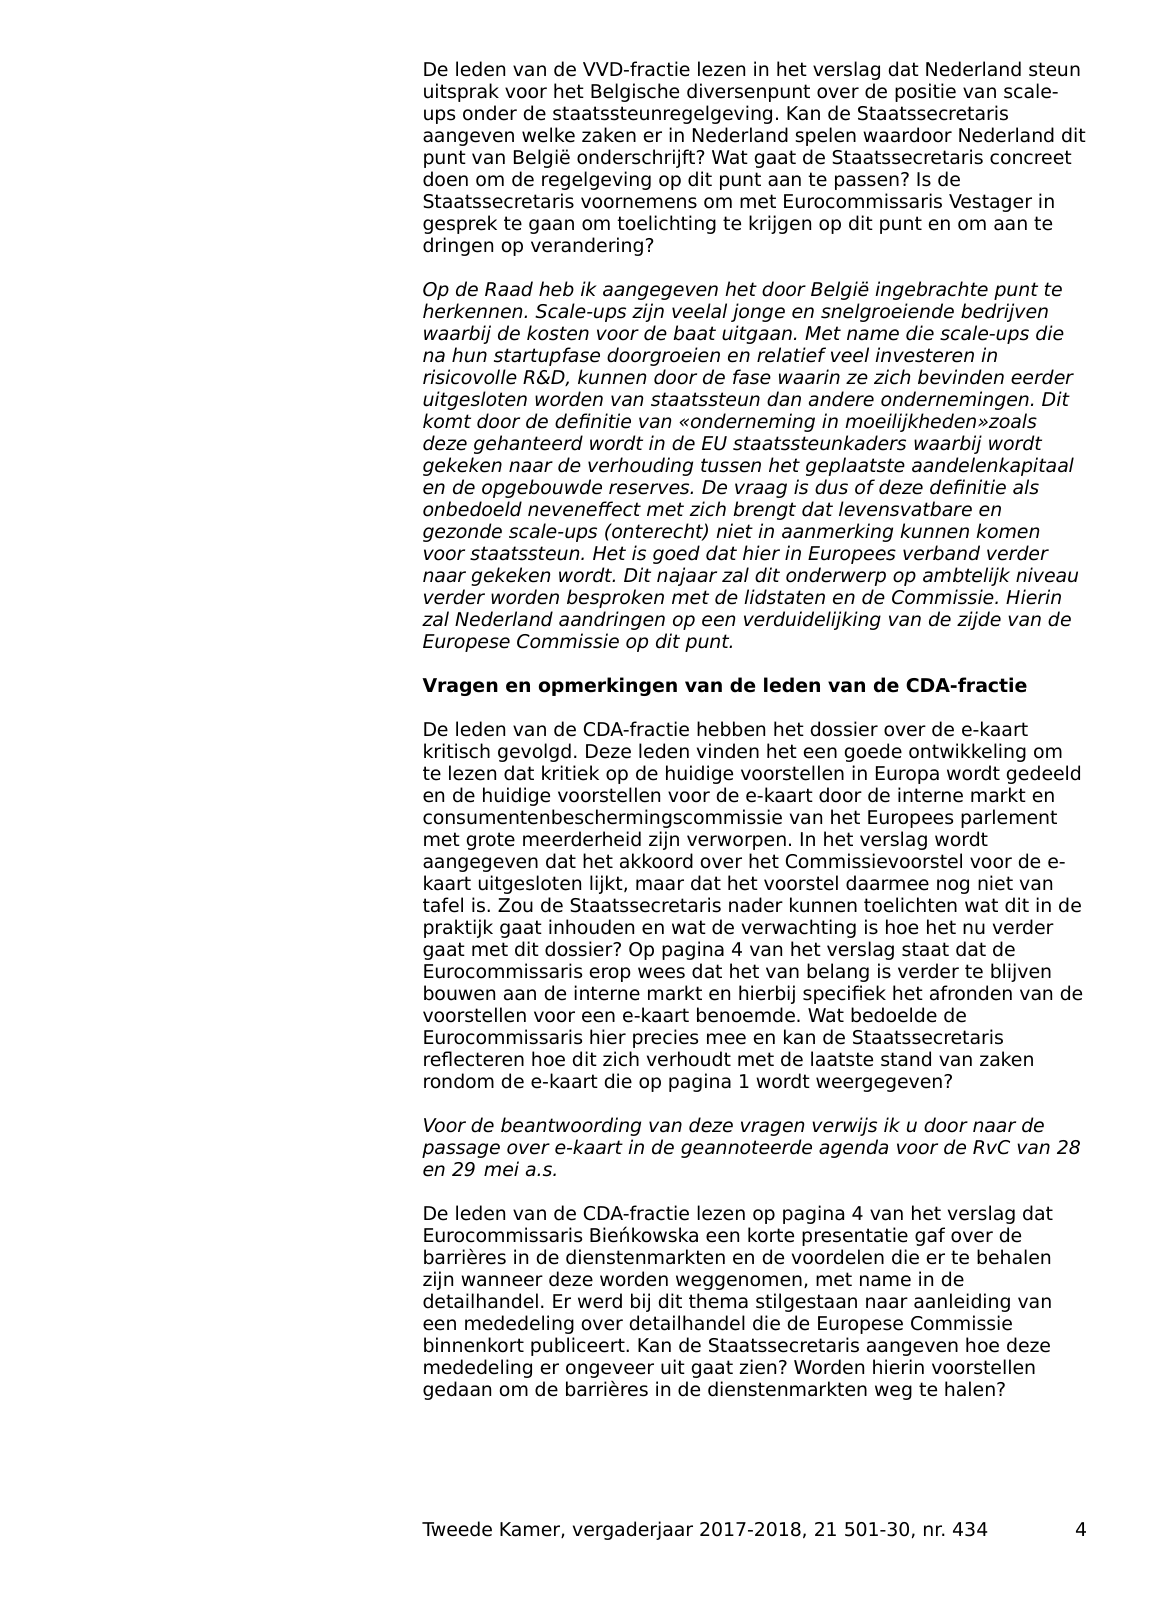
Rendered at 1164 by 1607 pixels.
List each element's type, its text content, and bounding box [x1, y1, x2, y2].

text De leden van de CDA-fractie hebben het dossier over de e-kaart kritisch gevolgd. Deze leden vinden het een goede ontwikkeling om te lezen dat kritiek op de huidige voorstellen in Europa wordt gedeeld en de huidige voorstellen voor de e-kaart door de interne markt en consumentenbeschermingscommissie van het Europees parlement met grote meerderheid zijn verworpen. In het verslag wordt aangegeven dat het akkoord over het Commissievoorstel voor de e-kaart uitgesloten lijkt, maar dat het voorstel daarmee nog niet van tafel is. Zou de Staatssecretaris nader kunnen toelichten wat dit in de praktijk gaat inhouden en wat de verwachting is hoe het nu verder gaat met dit dossier? Op pagina 4 van het verslag staat dat de Eurocommissaris erop wees dat het van belang is verder te blijven bouwen aan de interne markt en hierbij specifiek het afronden van de voorstellen voor een e-kaart benoemde. Wat bedoelde de Eurocommissaris hier precies mee en kan de Staatssecretaris reflecteren hoe dit zich verhoudt met de laatste stand van zaken rondom de e-kaart die op pagina 1 wordt weergegeven? [422, 719, 1087, 1093]
subtitle Vragen en opmerkingen van de leden van de CDA-fractie [422, 675, 1087, 697]
text De leden van de CDA-fractie lezen op pagina 4 van het verslag dat Eurocommissaris Bieńkowska een korte presentatie gaf over de barrières in de dienstenmarkten en de voordelen die er te behalen zijn wanneer deze worden weggenomen, met name in de detailhandel. Er werd bij dit thema stilgestaan naar aanleiding van een mededeling over detailhandel die de Europese Commissie binnenkort publiceert. Kan de Staatssecretaris aangeven hoe deze mededeling er ongeveer uit gaat zien? Worden hierin voorstellen gedaan om de barrières in de dienstenmarkten weg te halen? [422, 1203, 1087, 1401]
text Voor de beantwoording van deze vragen verwijs ik u door naar de passage over e-kaart in de geannoteerde agenda voor de RvC van 28 en 29 mei a.s. [422, 1115, 1087, 1181]
text De leden van de VVD-fractie lezen in het verslag dat Nederland steun uitsprak voor het Belgische diversenpunt over de positie van scale-ups onder de staatssteunregelgeving. Kan de Staatssecretaris aangeven welke zaken er in Nederland spelen waardoor Nederland dit punt van België onderschrijft? Wat gaat de Staatssecretaris concreet doen om de regelgeving op dit punt aan te passen? Is de Staatssecretaris voornemens om met Eurocommissaris Vestager in gesprek te gaan om toelichting te krijgen op dit punt en om aan te dringen op verandering? [422, 59, 1087, 257]
text Op de Raad heb ik aangegeven het door België ingebrachte punt te herkennen. Scale-ups zijn veelal jonge en snelgroeiende bedrijven waarbij de kosten voor de baat uitgaan. Met name die scale-ups die na hun startupfase doorgroeien en relatief veel investeren in risicovolle R&D, kunnen door de fase waarin ze zich bevinden eerder uitgesloten worden van staatssteun dan andere ondernemingen. Dit komt door de definitie van «onderneming in moeilijkheden»zoals deze gehanteerd wordt in de EU staatssteunkaders waarbij wordt gekeken naar de verhouding tussen het geplaatste aandelenkapitaal en de opgebouwde reserves. De vraag is dus of deze definitie als onbedoeld neveneffect met zich brengt dat levensvatbare en gezonde scale-ups (onterecht) niet in aanmerking kunnen komen voor staatssteun. Het is goed dat hier in Europees verband verder naar gekeken wordt. Dit najaar zal dit onderwerp op ambtelijk niveau verder worden besproken met de lidstaten en de Commissie. Hierin zal Nederland aandringen op een verduidelijking van de zijde van de Europese Commissie op dit punt. [422, 279, 1087, 653]
